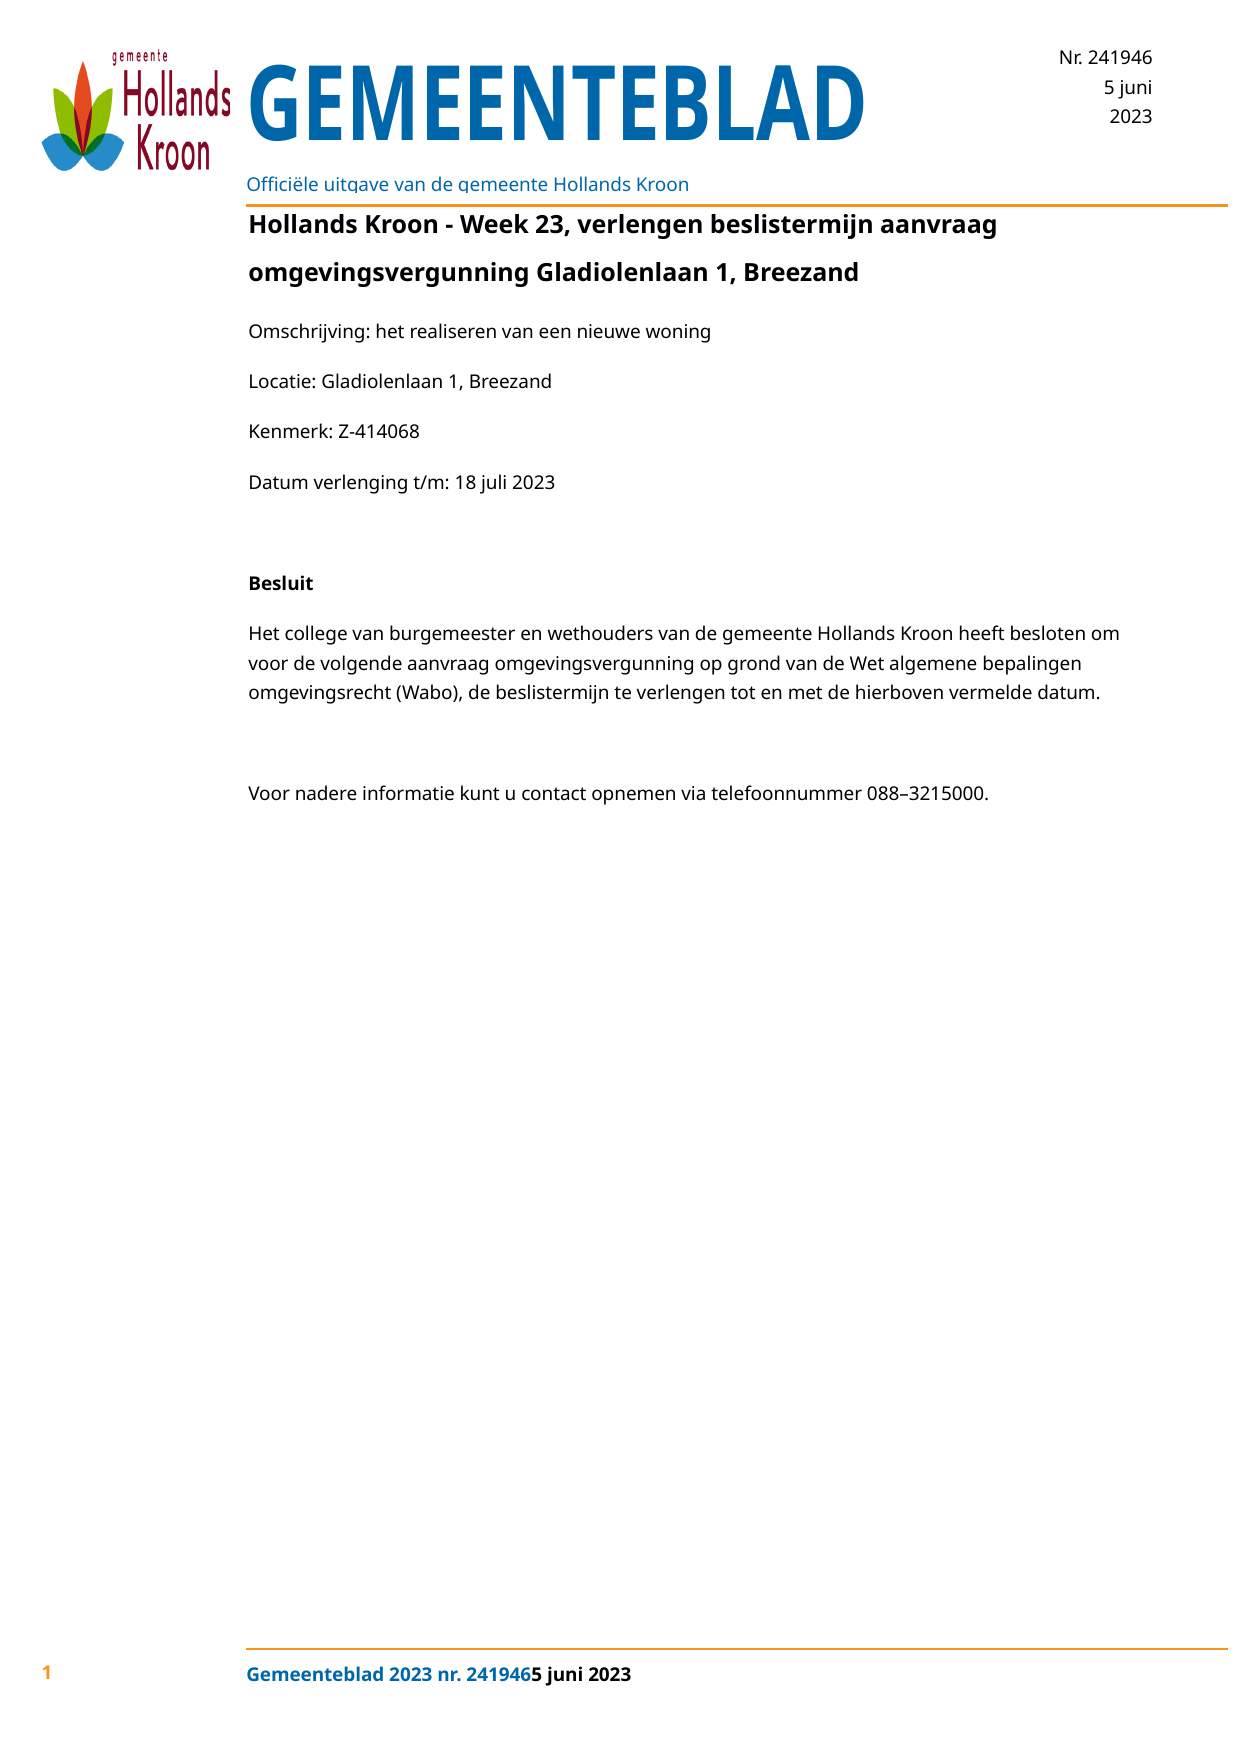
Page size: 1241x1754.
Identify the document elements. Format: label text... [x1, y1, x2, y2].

text Locatie: Gladiolenlaan 1, Breezand [248, 368, 1152, 394]
text Omschrijving: het realiseren van een nieuwe woning [248, 318, 1152, 344]
picture [41, 47, 231, 172]
text Kenmerk: Z-414068 [248, 419, 1152, 444]
text Datum verlenging t/m: 18 juli 2023 [248, 469, 1152, 495]
text Hollands Kroon - Week 23, verlengen beslistermijn aanvraag omgevingsvergunning Gladiolenlaan 1, Breezand [248, 207, 1152, 288]
text Voor nadere informatie kunt u contact opnemen via telefoonnummer 088–3215000. [248, 780, 1152, 806]
text Het college van burgemeester en wethouders van de gemeente Hollands Kroon heeft besloten om voor de volgende aanvraag omgevingsvergunning op grond van de Wet algemene bepalingen omgevingsrecht (Wabo), de beslistermijn te verlengen tot en met de hierboven vermelde datum. [248, 620, 1152, 705]
text Besluit [248, 570, 1152, 596]
